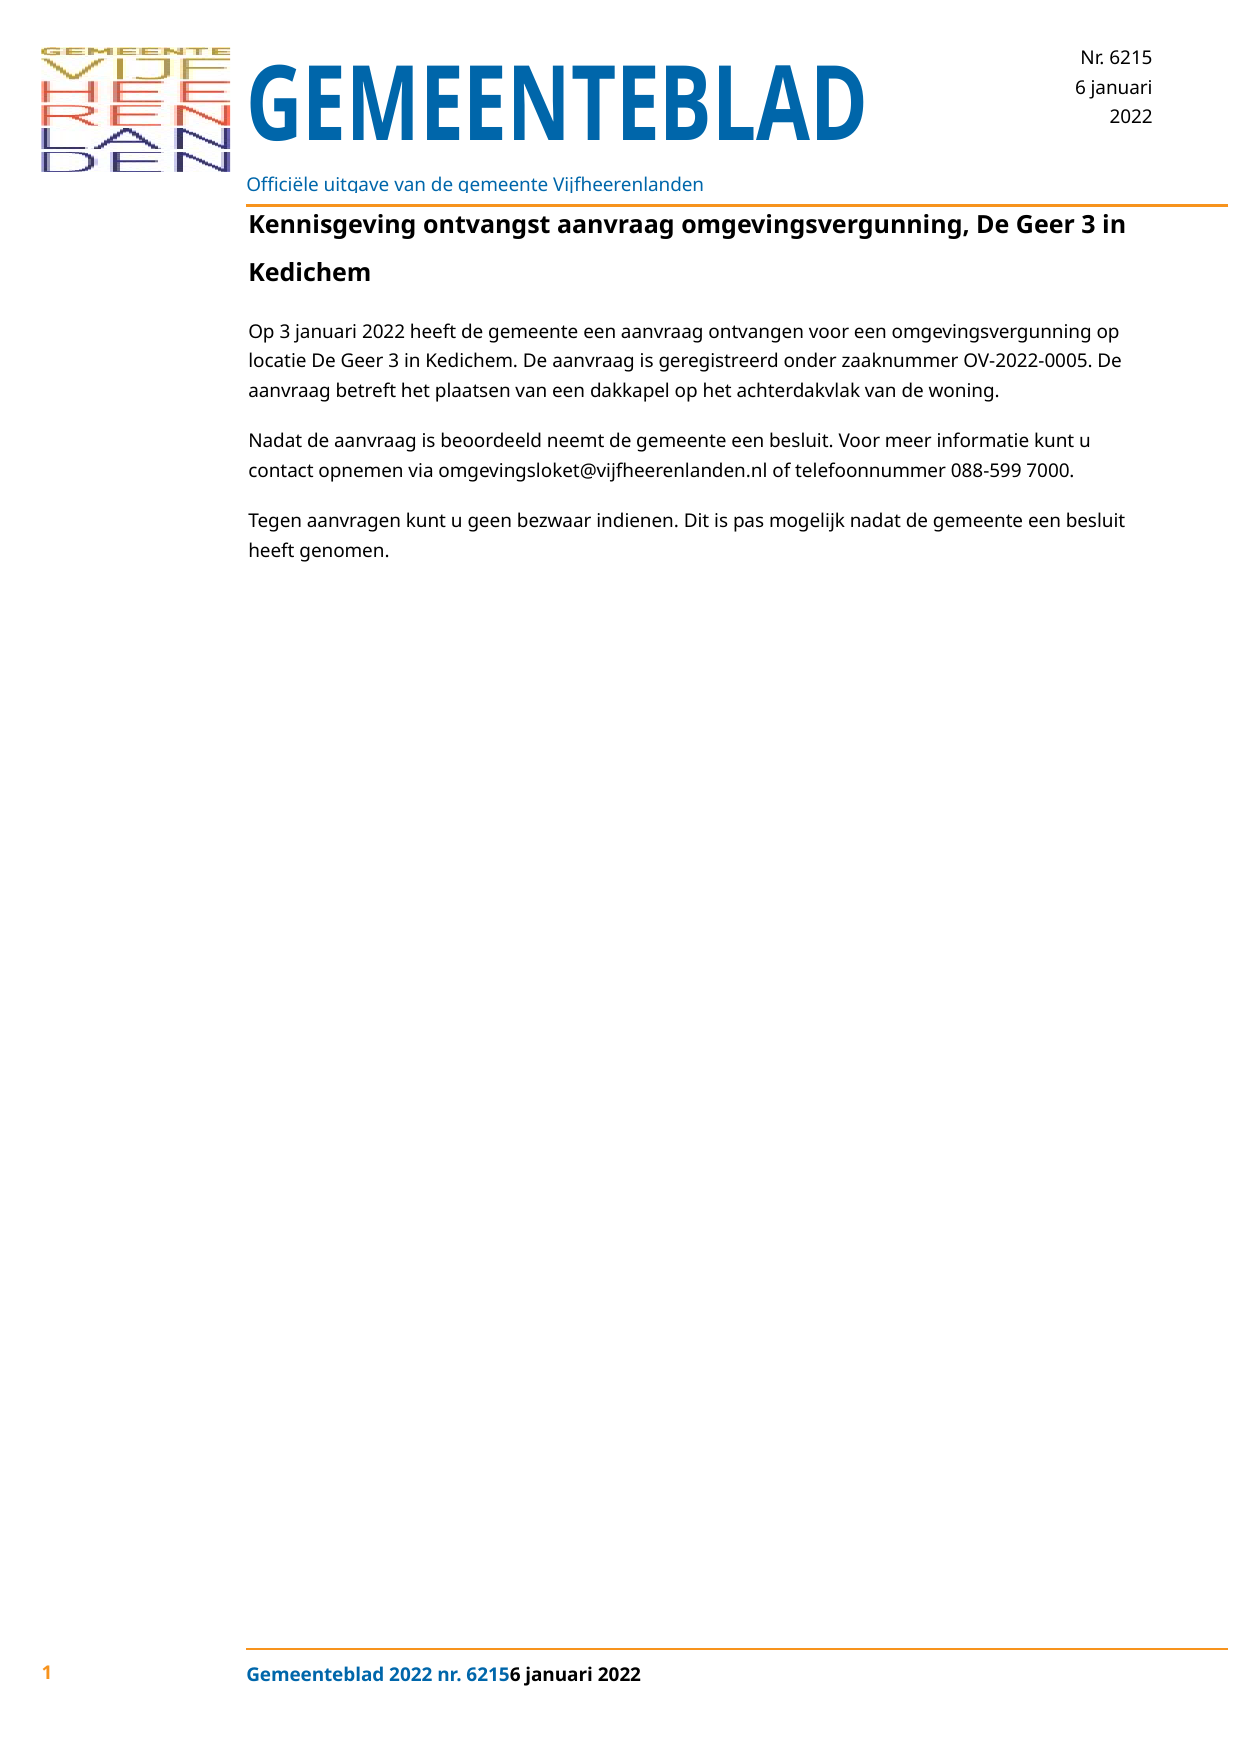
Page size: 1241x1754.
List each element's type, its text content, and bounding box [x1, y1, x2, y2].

text Kennisgeving ontvangst aanvraag omgevingsvergunning, De Geer 3 in Kedichem [248, 207, 1152, 288]
picture [41, 47, 231, 172]
text Tegen aanvragen kunt u geen bezwaar indienen. Dit is pas mogelijk nadat de gemeente een besluit heeft genomen. [248, 507, 1152, 563]
text Op 3 januari 2022 heeft de gemeente een aanvraag ontvangen voor een omgevingsvergunning op locatie De Geer 3 in Kedichem. De aanvraag is geregistreerd onder zaaknummer OV-2022-0005. De aanvraag betreft het plaatsen van een dakkapel op het achterdakvlak van de woning. [248, 318, 1152, 403]
text Nadat de aanvraag is beoordeeld neemt de gemeente een besluit. Voor meer informatie kunt u contact opnemen via omgevingsloket@vijfheerenlanden.nl of telefoonnummer 088-599 7000. [248, 427, 1152, 483]
